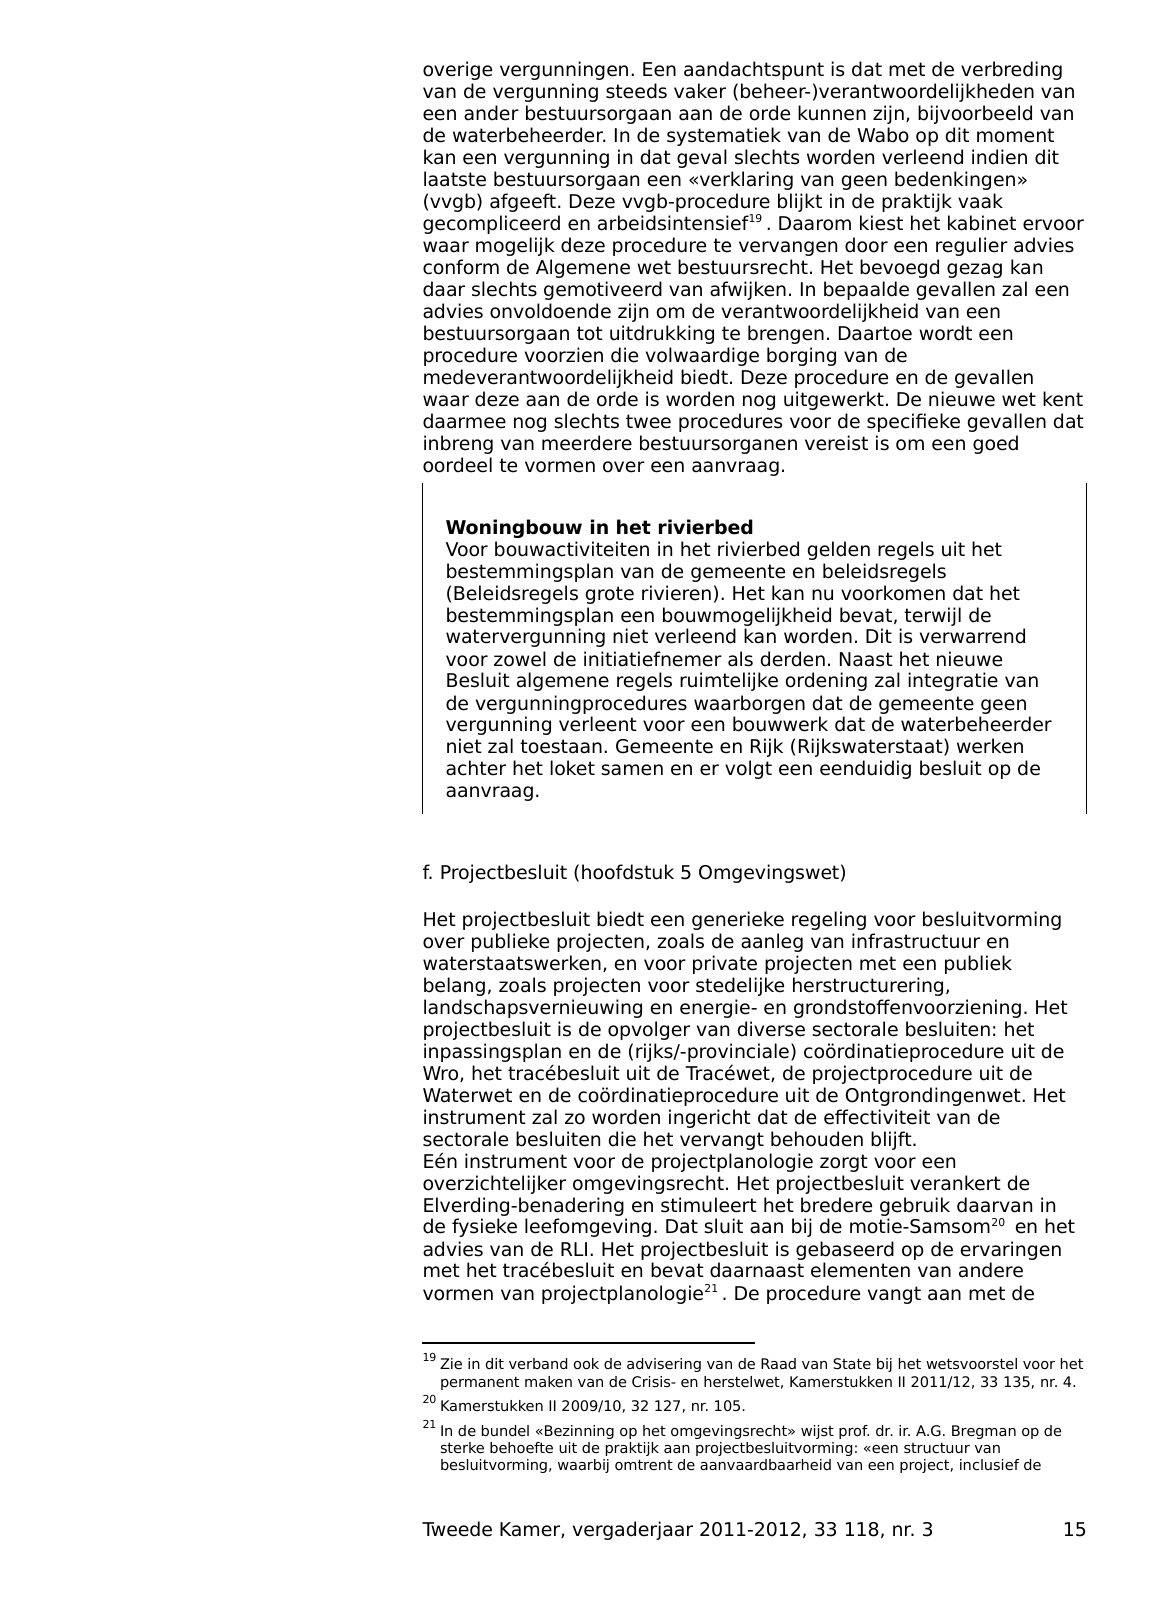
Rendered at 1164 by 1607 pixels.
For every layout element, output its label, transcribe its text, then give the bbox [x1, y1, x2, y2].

text Het projectbesluit biedt een generieke regeling voor besluitvorming over publieke projecten, zoals de aanleg van infrastructuur en waterstaatswerken, en voor private projecten met een publiek belang, zoals projecten voor stedelijke herstructurering, landschapsvernieuwing en energie- en grondstoffenvoorziening. Het projectbesluit is de opvolger van diverse sectorale besluiten: het inpassingsplan en de (rijks/-provinciale) coördinatieprocedure uit de Wro, het tracébesluit uit de Tracéwet, de projectprocedure uit de Waterwet en de coördinatieprocedure uit de Ontgrondingenwet. Het instrument zal zo worden ingericht dat de effectiviteit van de sectorale besluiten die het vervangt behouden blijft. [422, 909, 1087, 1151]
text Eén instrument voor de projectplanologie zorgt voor een overzichtelijker omgevingsrecht. Het projectbesluit verankert de Elverding-benadering en stimuleert het bredere gebruik daarvan in de fysieke leefomgeving. Dat sluit aan bij de motie-Samsom en het advies van de RLI. Het projectbesluit is gebaseerd op de ervaringen met het tracébesluit en bevat daarnaast elementen van andere vormen van projectplanologie. De procedure vangt aan met de [422, 1151, 1087, 1304]
text In de bundel «Bezinning op het omgevingsrecht» wijst prof. dr. ir. A.G. Bregman op de sterke behoefte uit de praktijk aan projectbesluitvorming: «een structuur van besluitvorming, waarbij omtrent de aanvaardbaarheid van een project, inclusief de [422, 1418, 1087, 1474]
text overige vergunningen. Een aandachtspunt is dat met de verbreding van de vergunning steeds vaker (beheer-)verantwoordelijkheden van een ander bestuursorgaan aan de orde kunnen zijn, bijvoorbeeld van de waterbeheerder. In de systematiek van de Wabo op dit moment kan een vergunning in dat geval slechts worden verleend indien dit laatste bestuursorgaan een «verklaring van geen bedenkingen» (vvgb) afgeeft. Deze vvgb-procedure blijkt in de praktijk vaak gecompliceerd en arbeidsintensief. Daarom kiest het kabinet ervoor waar mogelijk deze procedure te vervangen door een regulier advies conform de Algemene wet bestuursrecht. Het bevoegd gezag kan daar slechts gemotiveerd van afwijken. In bepaalde gevallen zal een advies onvoldoende zijn om de verantwoordelijkheid van een bestuursorgaan tot uitdrukking te brengen. Daartoe wordt een procedure voorzien die volwaardige borging van de medeverantwoordelijkheid biedt. Deze procedure en de gevallen waar deze aan de orde is worden nog uitgewerkt. De nieuwe wet kent daarmee nog slechts twee procedures voor de specifieke gevallen dat inbreng van meerdere bestuursorganen vereist is om een goed oordeel te vormen over een aanvraag. [422, 59, 1087, 477]
text Zie in dit verband ook de advisering van de Raad van State bij het wetsvoorstel voor het permanent maken van de Crisis- en herstelwet, Kamerstukken II 2011/12, 33 135, nr. 4. [422, 1352, 1087, 1391]
subtitle f. Projectbesluit (hoofdstuk 5 Omgevingswet) [422, 862, 1087, 884]
text Kamerstukken II 2009/10, 32 127, nr. 105. [422, 1393, 1087, 1416]
table_header Woningbouw in het rivierbed Voor bouwactiviteiten in het rivierbed gelden regels uit het bestemmingsplan van de gemeente en beleidsregels (Beleidsregels grote rivieren). Het kan nu voorkomen dat het bestemmingsplan een bouwmogelijkheid bevat, terwijl de watervergunning niet verleend kan worden. Dit is verwarrend voor zowel de initiatiefnemer als derden. Naast het nieuwe Besluit algemene regels ruimtelijke ordening zal integratie van de vergunningprocedures waarborgen dat de gemeente geen vergunning verleent voor een bouwwerk dat de waterbeheerder niet zal toestaan. Gemeente en Rijk (Rijkswaterstaat) werken achter het loket samen en er volgt een eenduidig besluit op de aanvraag. [423, 483, 1086, 814]
